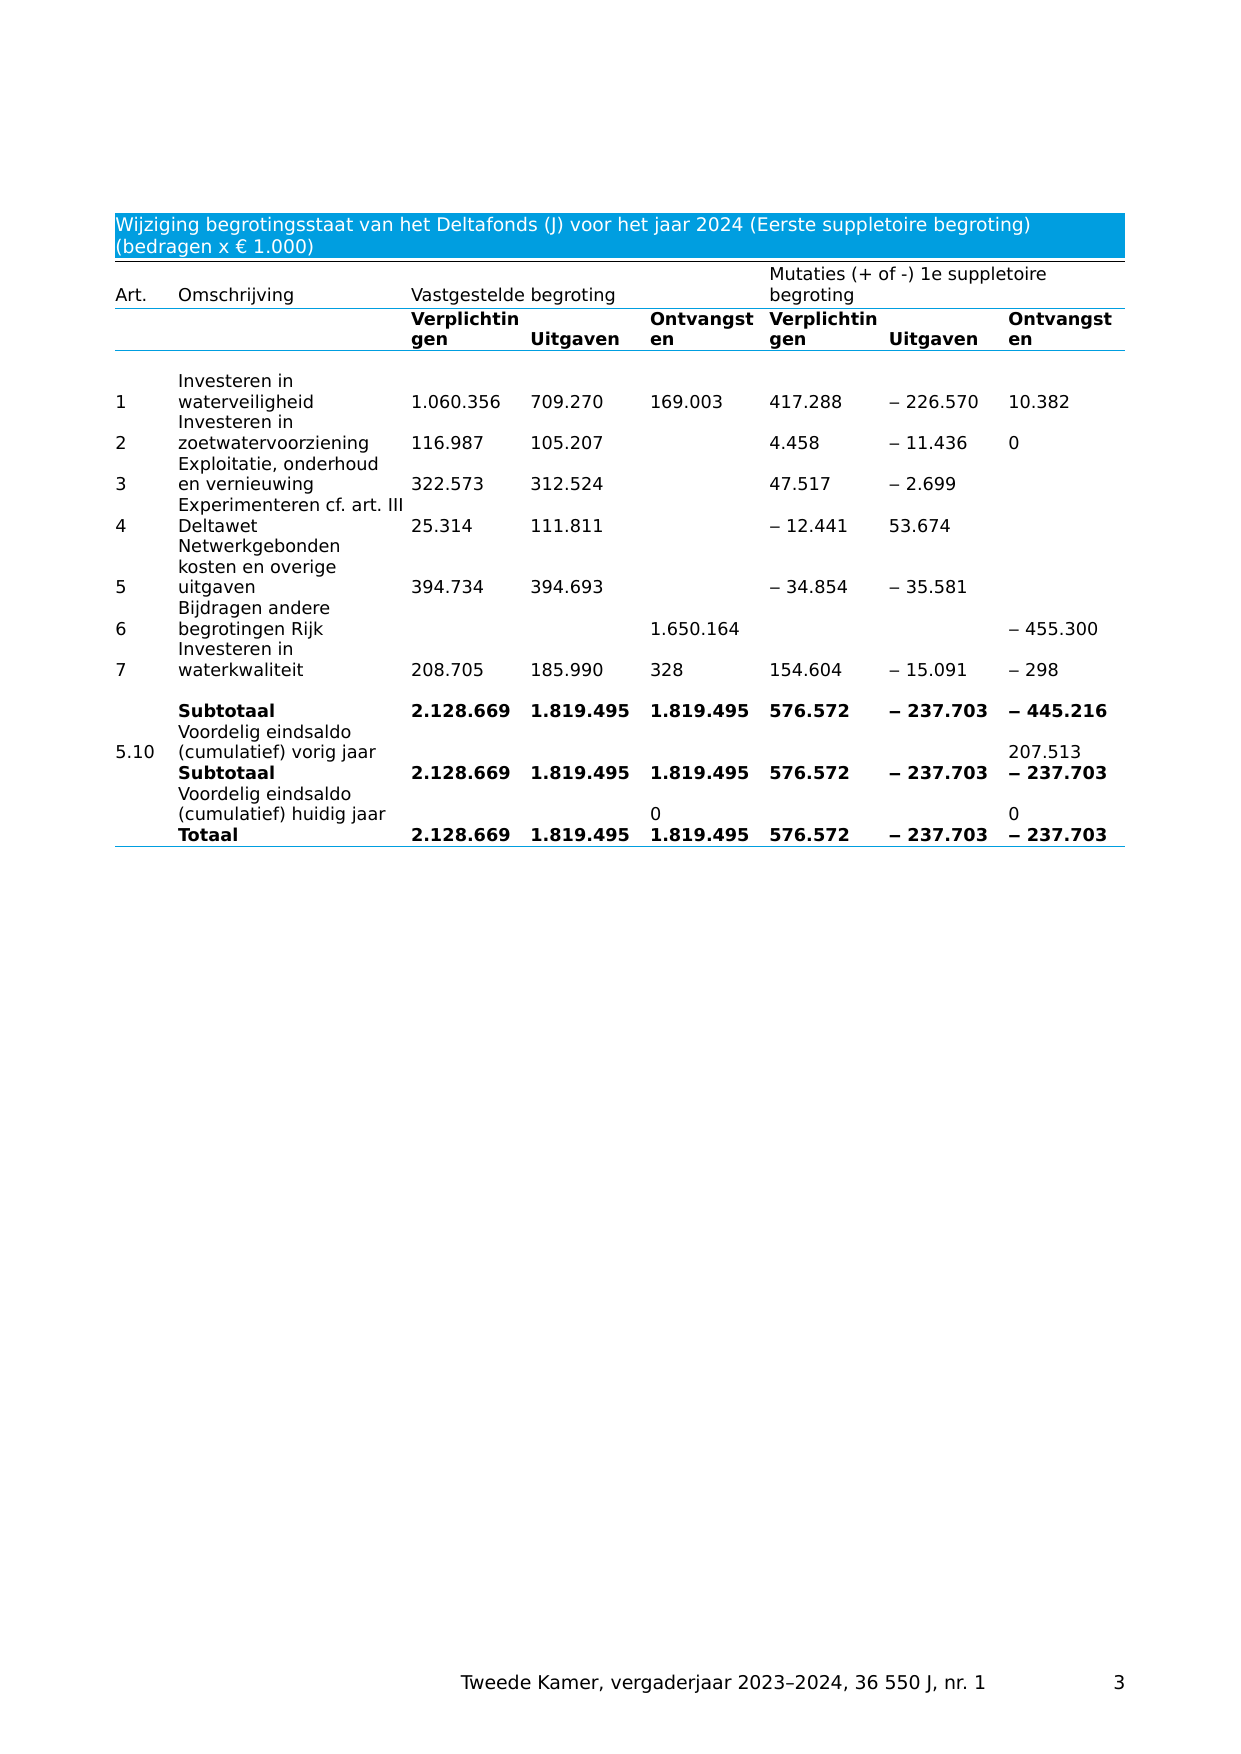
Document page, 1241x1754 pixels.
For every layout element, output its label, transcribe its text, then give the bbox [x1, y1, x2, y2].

table_cell ‒ 11.436 [886, 413, 1005, 454]
table_cell 185.990 [527, 639, 647, 681]
table_cell Omschrijving [175, 262, 408, 308]
table_cell Art. [115, 262, 175, 308]
table_cell Experimenteren cf. art. III Deltawet [175, 495, 408, 536]
table_cell 4 [115, 495, 175, 536]
table_cell 5 [115, 536, 175, 598]
table_cell 169.003 [647, 371, 766, 412]
table_cell ‒ 237.703 [1005, 825, 1125, 846]
table_cell [766, 784, 886, 825]
table_cell Netwerkgebonden kosten en overige uitgaven [175, 536, 408, 598]
table_cell Ontvangsten [1005, 309, 1125, 350]
table_cell [1005, 351, 1125, 371]
table_cell [115, 763, 175, 784]
table_cell [175, 681, 408, 701]
table_cell 208.705 [408, 639, 527, 681]
table_cell [647, 413, 766, 454]
table_cell 1.819.495 [647, 701, 766, 722]
table_cell Investeren in waterkwaliteit [175, 639, 408, 681]
table_cell ‒ 455.300 [1005, 598, 1125, 639]
table_cell ‒ 445.216 [1005, 701, 1125, 722]
table_cell [408, 598, 527, 639]
table_cell ‒ 226.570 [886, 371, 1005, 412]
table_cell 3 [115, 454, 175, 495]
table_cell 1 [115, 371, 175, 412]
table_cell 394.693 [527, 536, 647, 598]
table_cell Vastgestelde begroting [408, 262, 766, 308]
table_cell [175, 309, 408, 350]
table_cell [766, 722, 886, 763]
table_cell ‒ 237.703 [886, 825, 1005, 846]
table_cell ‒ 237.703 [1005, 763, 1125, 784]
table_cell Voordelig eindsaldo (cumulatief) vorig jaar [175, 722, 408, 763]
table_cell Verplichtingen [408, 309, 527, 350]
table_cell Uitgaven [527, 309, 647, 350]
table_cell 0 [1005, 413, 1125, 454]
table_cell [115, 309, 175, 350]
table_cell 7 [115, 639, 175, 681]
table_cell [527, 598, 647, 639]
table_cell [115, 825, 175, 846]
table_cell Uitgaven [886, 309, 1005, 350]
table_cell 1.819.495 [527, 701, 647, 722]
table_cell Voordelig eindsaldo (cumulatief) huidig jaar [175, 784, 408, 825]
table_cell [1005, 495, 1125, 536]
table_cell [408, 722, 527, 763]
table_cell Bijdragen andere begrotingen Rijk [175, 598, 408, 639]
table_cell 116.987 [408, 413, 527, 454]
table_cell 5.10 [115, 722, 175, 763]
table_cell [1005, 454, 1125, 495]
table_cell Subtotaal [175, 701, 408, 722]
table_cell 6 [115, 598, 175, 639]
table_cell [527, 681, 647, 701]
table_cell ‒ 237.703 [886, 763, 1005, 784]
table_cell [115, 784, 175, 825]
table_cell Investeren in zoetwatervoorziening [175, 413, 408, 454]
table_cell 576.572 [766, 763, 886, 784]
table_cell ‒ 35.581 [886, 536, 1005, 598]
table_cell [115, 701, 175, 722]
table_cell 0 [647, 784, 766, 825]
table_cell ‒ 15.091 [886, 639, 1005, 681]
table_cell 576.572 [766, 825, 886, 846]
table_cell [408, 681, 527, 701]
table_cell Verplichtingen [766, 309, 886, 350]
table_cell 111.811 [527, 495, 647, 536]
table_cell [766, 351, 886, 371]
table_cell [886, 681, 1005, 701]
table_cell [766, 598, 886, 639]
table_cell 322.573 [408, 454, 527, 495]
table_cell [115, 351, 175, 371]
table_cell Exploitatie, onderhoud en vernieuwing [175, 454, 408, 495]
table_cell ‒ 2.699 [886, 454, 1005, 495]
table_cell 1.819.495 [647, 825, 766, 846]
table_cell 10.382 [1005, 371, 1125, 412]
table_cell 47.517 [766, 454, 886, 495]
table_cell [647, 351, 766, 371]
table_cell Investeren in waterveiligheid [175, 371, 408, 412]
table_cell [408, 351, 527, 371]
table_cell [647, 536, 766, 598]
table_cell 2 [115, 413, 175, 454]
table_cell Mutaties (+ of -) 1e suppletoire begroting [766, 262, 1125, 308]
table_cell [408, 784, 527, 825]
table_cell 394.734 [408, 536, 527, 598]
table_cell Totaal [175, 825, 408, 846]
table_cell 1.819.495 [527, 763, 647, 784]
table_cell ‒ 237.703 [886, 701, 1005, 722]
table_cell [886, 784, 1005, 825]
table_cell 1.060.356 [408, 371, 527, 412]
table_cell 105.207 [527, 413, 647, 454]
table_cell 25.314 [408, 495, 527, 536]
table_cell [647, 454, 766, 495]
table_cell 328 [647, 639, 766, 681]
table_cell [1005, 681, 1125, 701]
table_cell 2.128.669 [408, 701, 527, 722]
table_cell Ontvangsten [647, 309, 766, 350]
table_cell [886, 351, 1005, 371]
table_cell ‒ 12.441 [766, 495, 886, 536]
table_cell 1.819.495 [647, 763, 766, 784]
table_cell 2.128.669 [408, 825, 527, 846]
table_cell 0 [1005, 784, 1125, 825]
table_cell [175, 351, 408, 371]
table_cell [1005, 536, 1125, 598]
table_cell [115, 681, 175, 701]
table_cell 207.513 [1005, 722, 1125, 763]
table_cell 53.674 [886, 495, 1005, 536]
table_cell [886, 598, 1005, 639]
table_cell [886, 722, 1005, 763]
table_cell 4.458 [766, 413, 886, 454]
table_cell [527, 722, 647, 763]
table_cell [647, 722, 766, 763]
table_cell 1.650.164 [647, 598, 766, 639]
table_cell ‒ 298 [1005, 639, 1125, 681]
table_cell [766, 681, 886, 701]
table_cell [647, 681, 766, 701]
table_cell 154.604 [766, 639, 886, 681]
table_cell Subtotaal [175, 763, 408, 784]
table_cell [527, 784, 647, 825]
table_cell 1.819.495 [527, 825, 647, 846]
table_cell ‒ 34.854 [766, 536, 886, 598]
table_cell 417.288 [766, 371, 886, 412]
table_cell 576.572 [766, 701, 886, 722]
table_cell [647, 495, 766, 536]
table_cell [527, 351, 647, 371]
table_cell 312.524 [527, 454, 647, 495]
table_cell 2.128.669 [408, 763, 527, 784]
table_cell 709.270 [527, 371, 647, 412]
